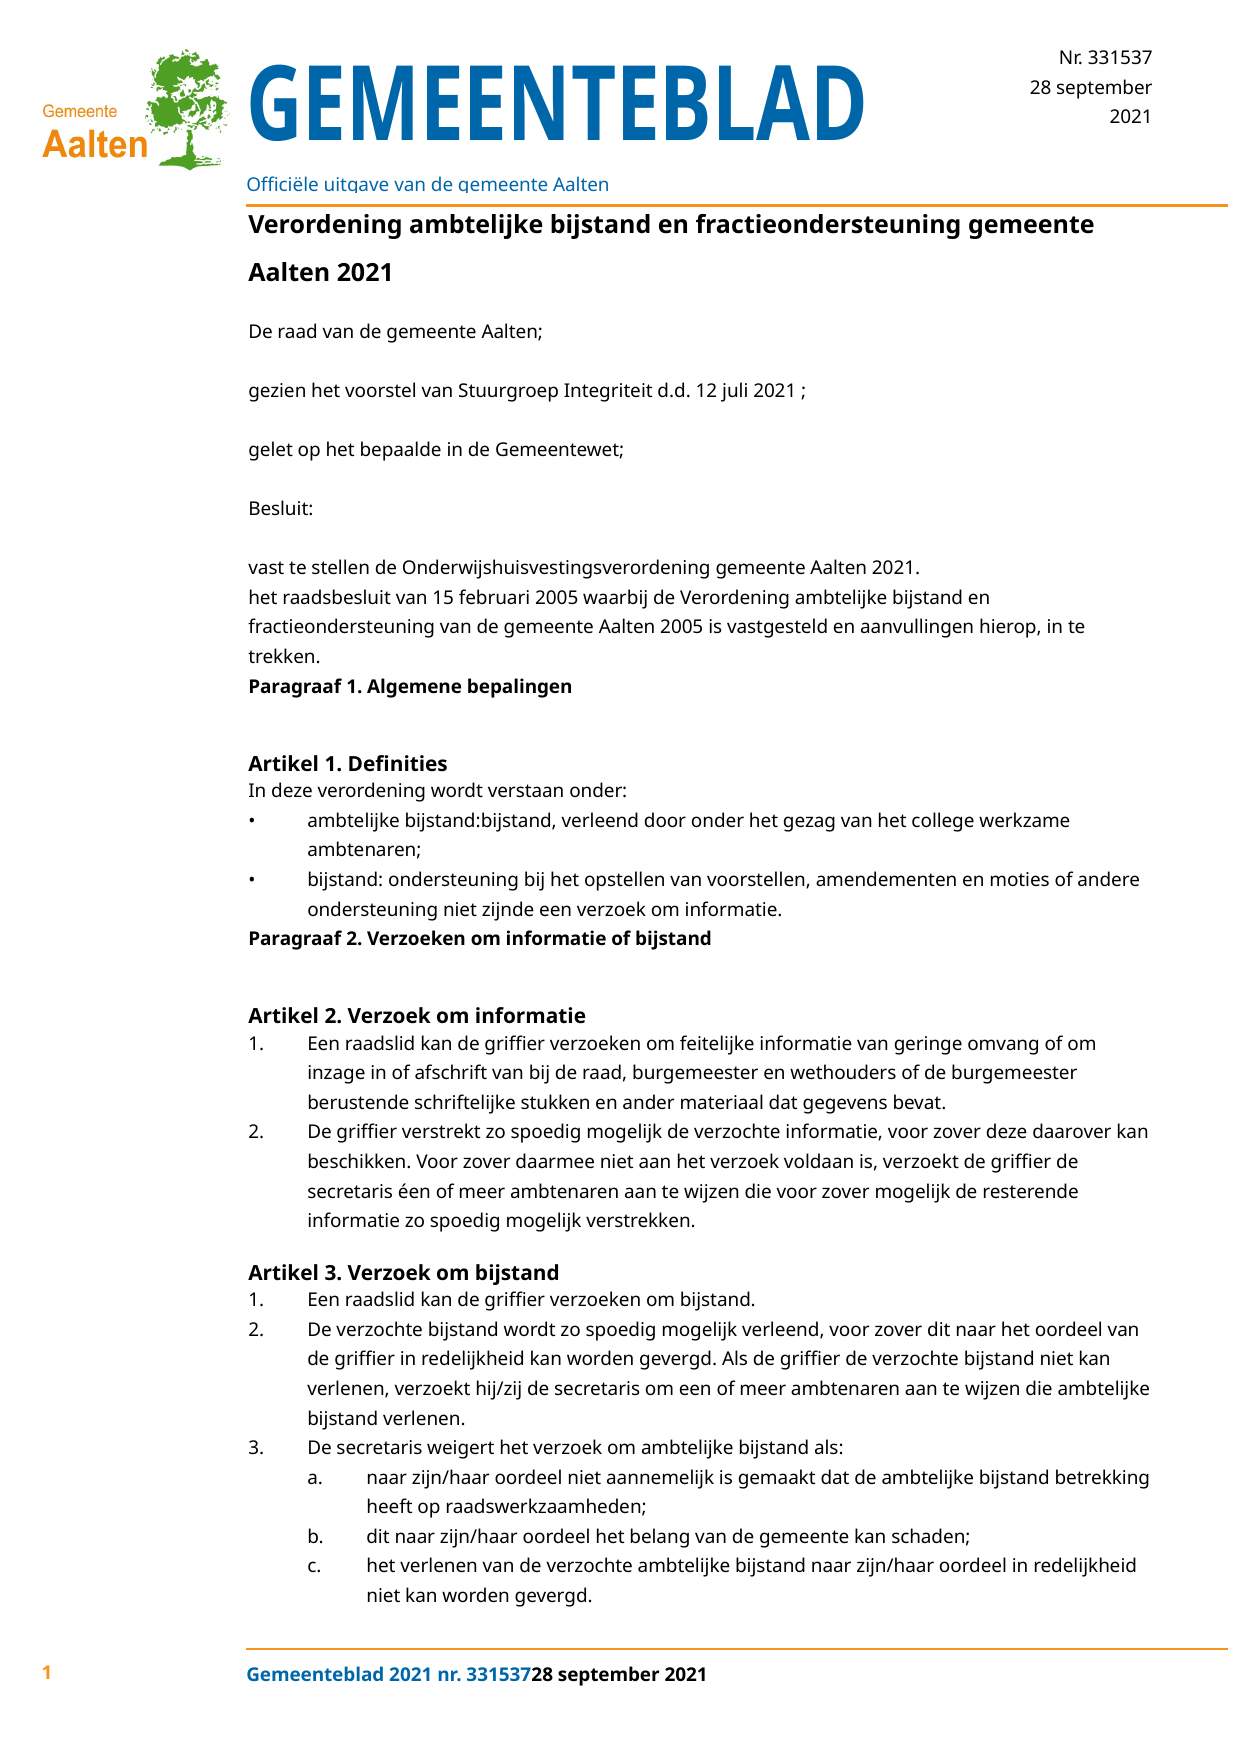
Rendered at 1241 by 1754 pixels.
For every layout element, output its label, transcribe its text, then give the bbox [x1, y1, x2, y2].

text Verordening ambtelijke bijstand en fractieondersteuning gemeente Aalten 2021 [248, 207, 1152, 288]
text gezien het voorstel van Stuurgroep Integriteit d.d. 12 juli 2021 ; [248, 377, 1152, 403]
text De raad van de gemeente Aalten; [248, 318, 1152, 344]
list dit naar zijn/haar oordeel het belang van de gemeente kan schaden; [307, 1523, 1152, 1549]
text Paragraaf 1. Algemene bepalingen [248, 673, 1152, 699]
text Paragraaf 2. Verzoeken om informatie of bijstand [248, 925, 1152, 951]
list De secretaris weigert het verzoek om ambtelijke bijstand als: [248, 1434, 1152, 1460]
text Artikel 1. Definities [248, 749, 1152, 777]
list ambtelijke bijstand:bijstand, verleend door onder het gezag van het college werkzame ambtenaren; [248, 807, 1152, 862]
list bijstand: ondersteuning bij het opstellen van voorstellen, amendementen en moties of andere ondersteuning niet zijnde een verzoek om informatie. [248, 866, 1152, 922]
text Besluit: [248, 495, 1152, 521]
text Artikel 2. Verzoek om informatie [248, 1002, 1152, 1030]
list naar zijn/haar oordeel niet aannemelijk is gemaakt dat de ambtelijke bijstand betrekking heeft op raadswerkzaamheden; [307, 1464, 1152, 1519]
text gelet op het bepaalde in de Gemeentewet; [248, 436, 1152, 462]
list De verzochte bijstand wordt zo spoedig mogelijk verleend, voor zover dit naar het oordeel van de griffier in redelijkheid kan worden gevergd. Als de griffier de verzochte bijstand niet kan verlenen, verzoekt hij/zij de secretaris om een of meer ambtenaren aan te wijzen die ambtelijke bijstand verlenen. [248, 1316, 1152, 1430]
text vast te stellen de Onderwijshuisvestingsverordening gemeente Aalten 2021. [248, 554, 1152, 580]
list De griffier verstrekt zo spoedig mogelijk de verzochte informatie, voor zover deze daarover kan beschikken. Voor zover daarmee niet aan het verzoek voldaan is, verzoekt de griffier de secretaris éen of meer ambtenaren aan te wijzen die voor zover mogelijk de resterende informatie zo spoedig mogelijk verstrekken. [248, 1119, 1152, 1233]
text Artikel 3. Verzoek om bijstand [248, 1258, 1152, 1286]
list Een raadslid kan de griffier verzoeken om bijstand. [248, 1286, 1152, 1312]
text het raadsbesluit van 15 februari 2005 waarbij de Verordening ambtelijke bijstand en fractieondersteuning van de gemeente Aalten 2005 is vastgesteld en aanvullingen hierop, in te trekken. [248, 584, 1152, 669]
picture [41, 47, 231, 172]
text In deze verordening wordt verstaan onder: [248, 777, 1152, 803]
list het verlenen van de verzochte ambtelijke bijstand naar zijn/haar oordeel in redelijkheid niet kan worden gevergd. [307, 1553, 1152, 1608]
list Een raadslid kan de griffier verzoeken om feitelijke informatie van geringe omvang of om inzage in of afschrift van bij de raad, burgemeester en wethouders of de burgemeester berustende schriftelijke stukken en ander materiaal dat gegevens bevat. [248, 1030, 1152, 1115]
